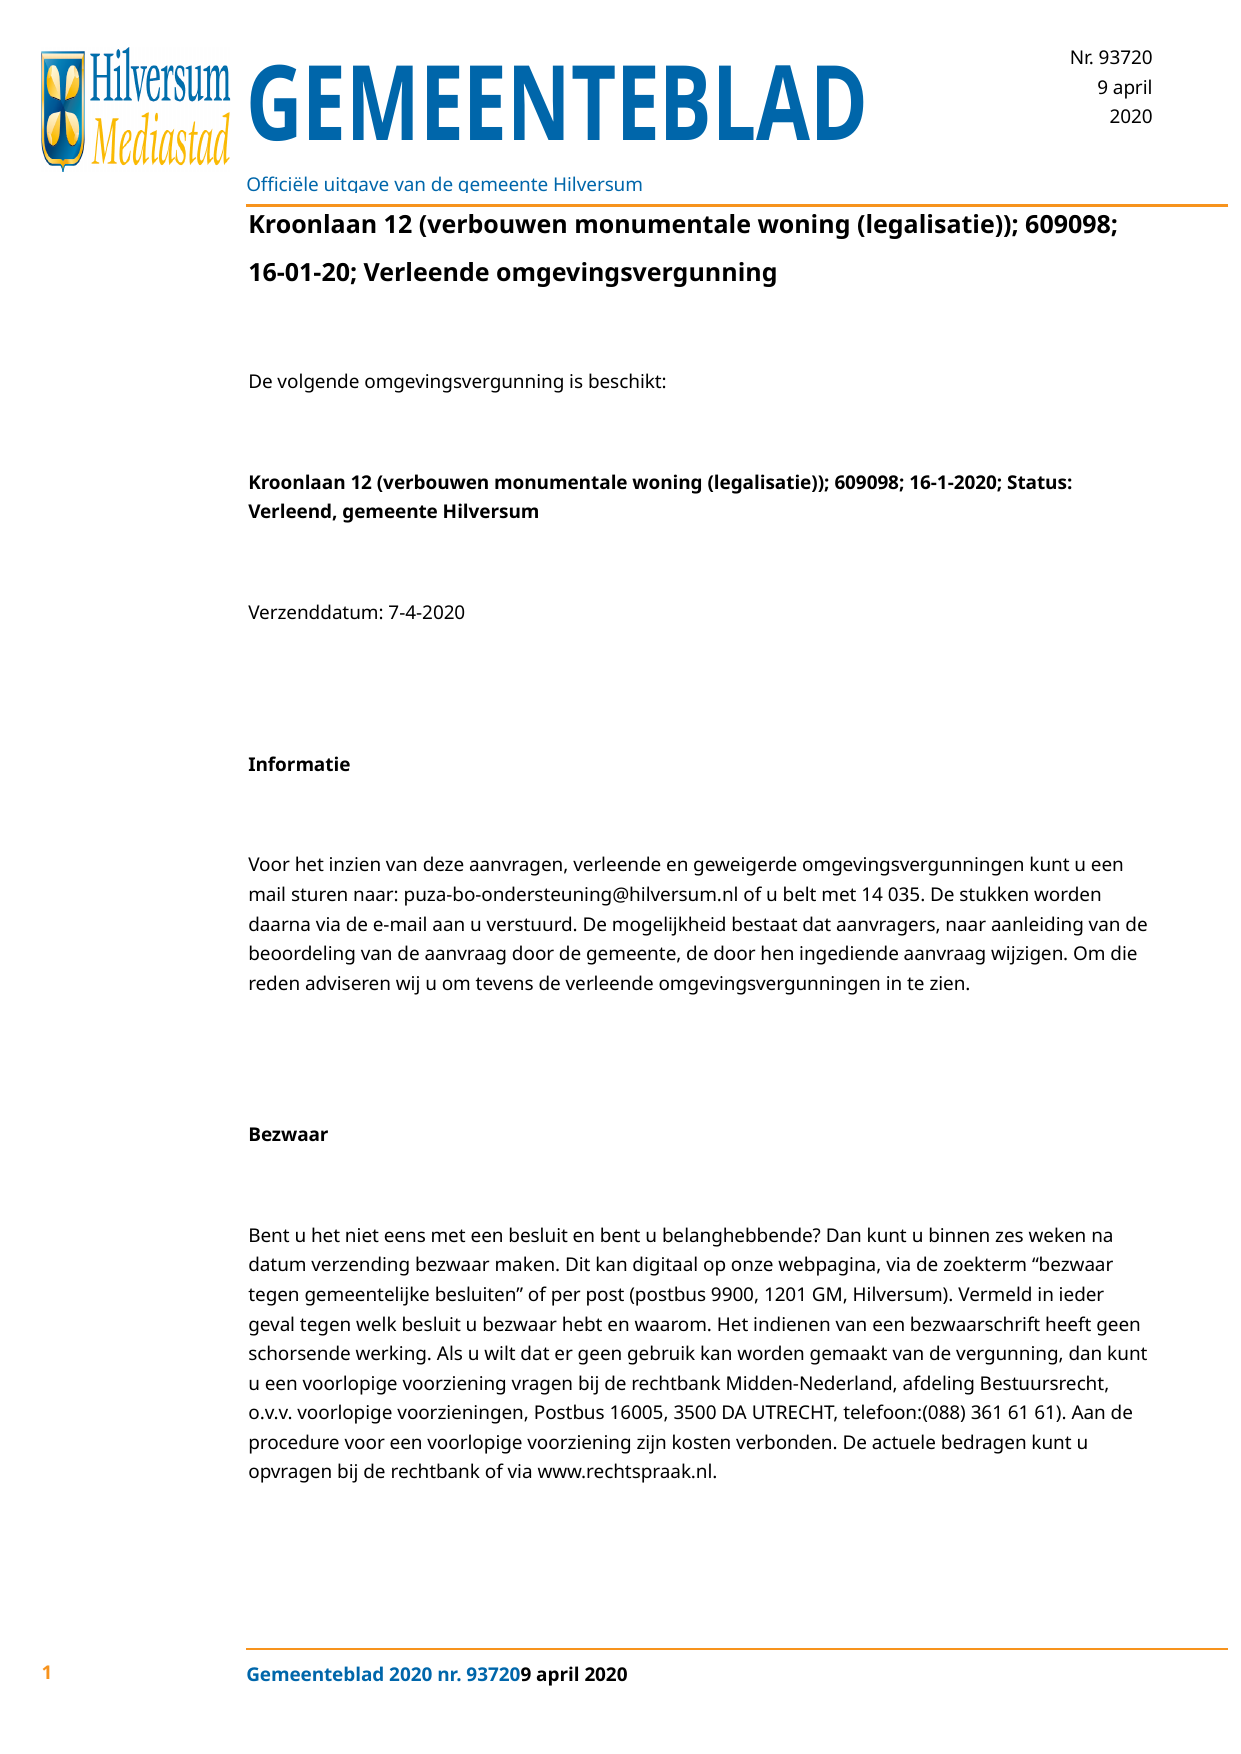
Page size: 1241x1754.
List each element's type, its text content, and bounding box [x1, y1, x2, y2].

text Kroonlaan 12 (verbouwen monumentale woning (legalisatie)); 609098; 16-1-2020; Status: Verleend, gemeente Hilversum [248, 469, 1152, 524]
text Informatie [248, 751, 1152, 777]
text Bezwaar [248, 1121, 1152, 1147]
text Bent u het niet eens met een besluit en bent u belanghebbende? Dan kunt u binnen zes weken na datum verzending bezwaar maken. Dit kan digitaal op onze webpagina, via de zoekterm “bezwaar tegen gemeentelijke besluiten” of per post (postbus 9900, 1201 GM, Hilversum). Vermeld in ieder geval tegen welk besluit u bezwaar hebt en waarom. Het indienen van een bezwaarschrift heeft geen schorsende werking. Als u wilt dat er geen gebruik kan worden gemaakt van de vergunning, dan kunt u een voorlopige voorziening vragen bij de rechtbank Midden-Nederland, afdeling Bestuursrecht, o.v.v. voorlopige voorzieningen, Postbus 16005, 3500 DA UTRECHT, telefoon:(088) 361 61 61). Aan de procedure voor een voorlopige voorziening zijn kosten verbonden. De actuele bedragen kunt u opvragen bij de rechtbank of via www.rechtspraak.nl. [248, 1222, 1152, 1484]
text Kroonlaan 12 (verbouwen monumentale woning (legalisatie)); 609098; 16-01-20; Verleende omgevingsvergunning [248, 207, 1152, 288]
text Verzenddatum: 7-4-2020 [248, 599, 1152, 625]
text Voor het inzien van deze aanvragen, verleende en geweigerde omgevingsvergunningen kunt u een mail sturen naar: puza-bo-ondersteuning@hilversum.nl of u belt met 14 035. De stukken worden daarna via de e-mail aan u verstuurd. De mogelijkheid bestaat dat aanvragers, naar aanleiding van de beoordeling van de aanvraag door de gemeente, de door hen ingediende aanvraag wijzigen. Om die reden adviseren wij u om tevens de verleende omgevingsvergunningen in te zien. [248, 852, 1152, 996]
text De volgende omgevingsvergunning is beschikt: [248, 368, 1152, 394]
picture [41, 47, 231, 172]
